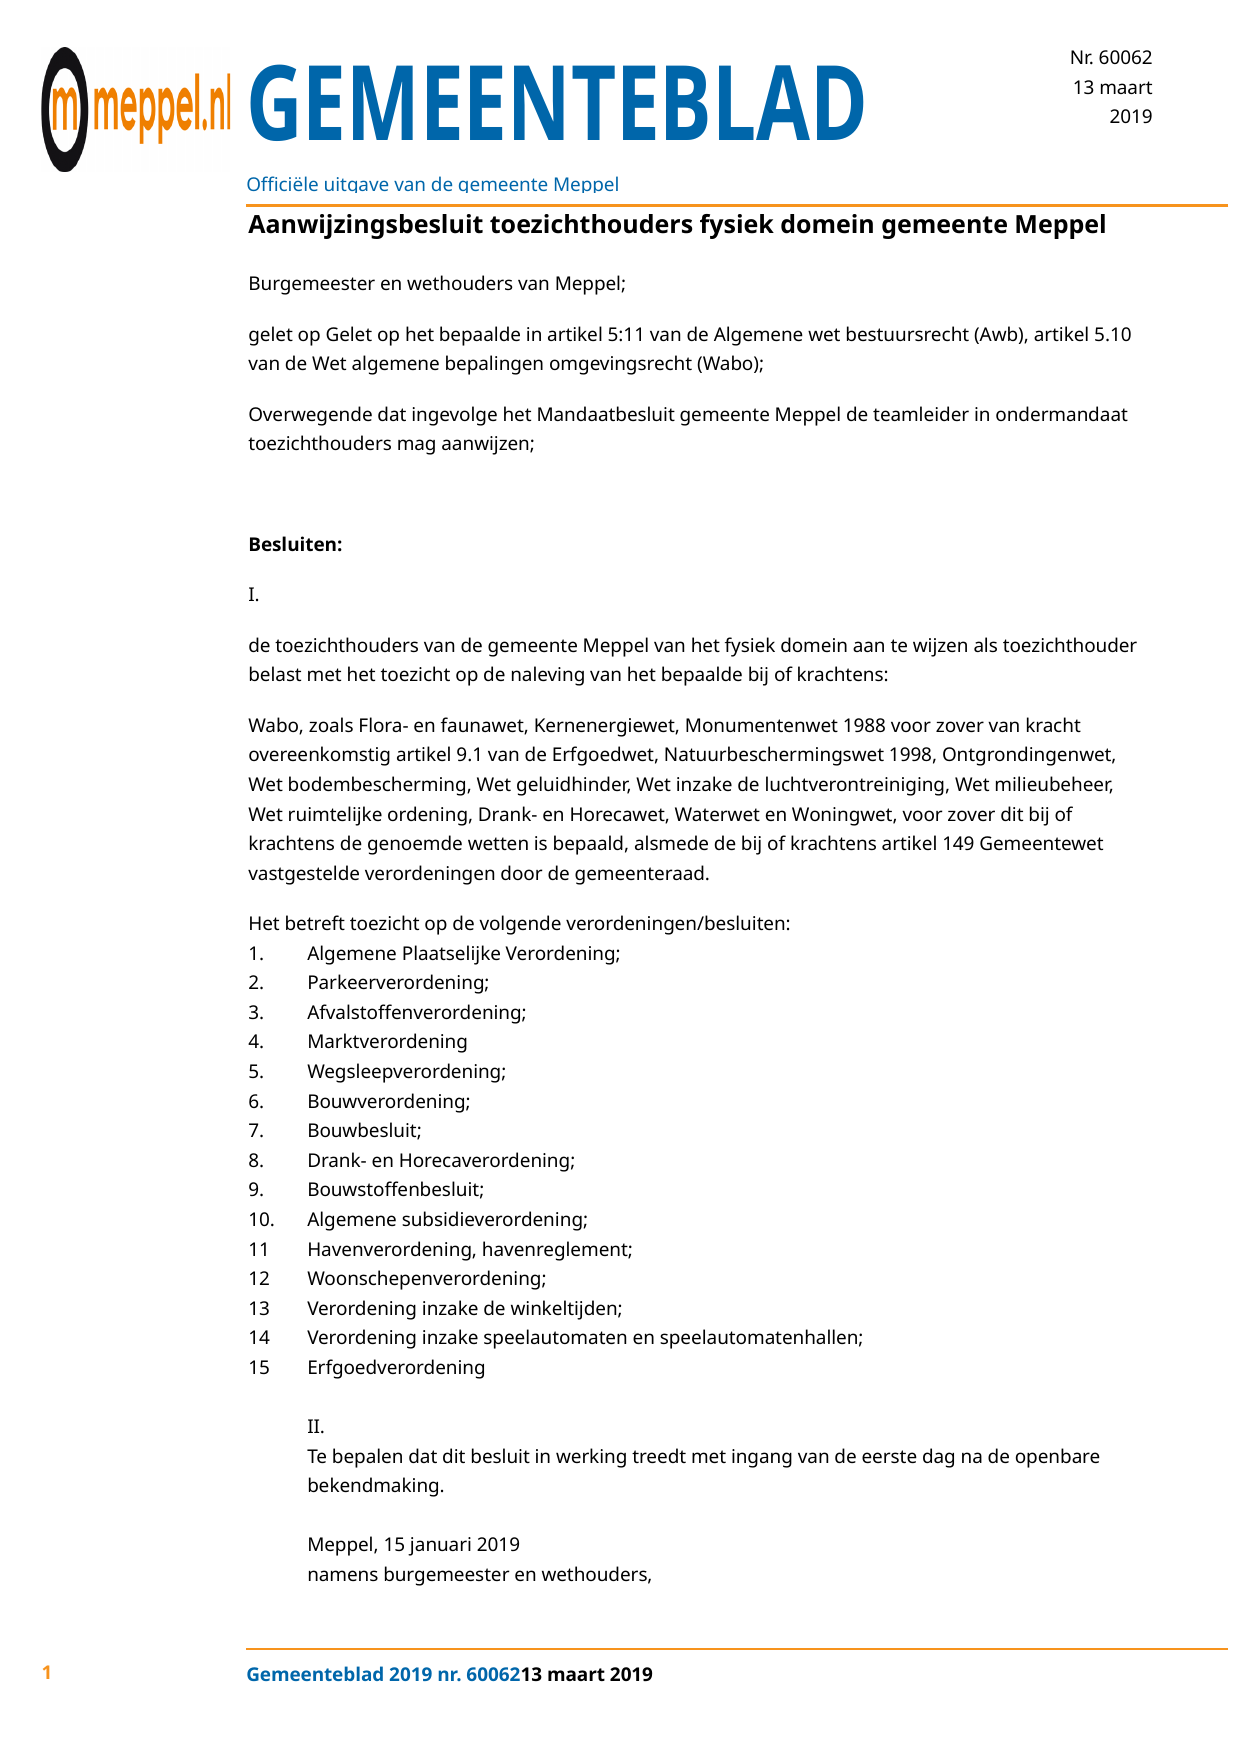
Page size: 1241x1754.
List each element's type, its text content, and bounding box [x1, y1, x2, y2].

text I. [248, 582, 1152, 607]
list namens burgemeester en wethouders, [248, 1561, 1152, 1587]
text de toezichthouders van de gemeente Meppel van het fysiek domein aan te wijzen als toezichthouder belast met het toezicht op de naleving van het bepaalde bij of krachtens: [248, 632, 1152, 687]
text Aanwijzingsbesluit toezichthouders fysiek domein gemeente Meppel [248, 207, 1152, 241]
text Besluiten: [248, 531, 1152, 557]
list Bouwverordening; [248, 1088, 1152, 1113]
list Te bepalen dat dit besluit in werking treedt met ingang van de eerste dag na de openbare bekendmaking. [248, 1443, 1152, 1498]
text Overwegende dat ingevolge het Mandaatbesluit gemeente Meppel de teamleider in ondermandaat toezichthouders mag aanwijzen; [248, 401, 1152, 456]
list Bouwbesluit; [248, 1117, 1152, 1143]
text Burgemeester en wethouders van Meppel; [248, 270, 1152, 296]
text gelet op Gelet op het bepaalde in artikel 5:11 van de Algemene wet bestuursrecht (Awb), artikel 5.10 van de Wet algemene bepalingen omgevingsrecht (Wabo); [248, 321, 1152, 376]
list Woonschepenverordening; [248, 1265, 1152, 1291]
list Algemene subsidieverordening; [248, 1206, 1152, 1232]
list Meppel, 15 januari 2019 [248, 1532, 1152, 1557]
list Parkeerverordening; [248, 969, 1152, 995]
picture [41, 47, 231, 172]
list Afvalstoffenverordening; [248, 999, 1152, 1025]
list Marktverordening [248, 1029, 1152, 1054]
list Havenverordening, havenreglement; [248, 1236, 1152, 1261]
text Wabo, zoals Flora- en faunawet, Kernenergiewet, Monumentenwet 1988 voor zover van kracht overeenkomstig artikel 9.1 van de Erfgoedwet, Natuurbeschermingswet 1998, Ontgrondingenwet, Wet bodembescherming, Wet geluidhinder, Wet inzake de luchtverontreiniging, Wet milieubeheer, Wet ruimtelijke ordening, Drank- en Horecawet, Waterwet en Woningwet, voor zover dit bij of krachtens de genoemde wetten is bepaald, alsmede de bij of krachtens artikel 149 Gemeentewet vastgestelde verordeningen door de gemeenteraad. [248, 712, 1152, 886]
list Bouwstoffenbesluit; [248, 1177, 1152, 1202]
list Drank- en Horecaverordening; [248, 1147, 1152, 1173]
list Algemene Plaatselijke Verordening; [248, 940, 1152, 966]
list II. [248, 1413, 1152, 1439]
list Verordening inzake speelautomaten en speelautomatenhallen; [248, 1324, 1152, 1350]
list Verordening inzake de winkeltijden; [248, 1295, 1152, 1321]
list Wegsleepverordening; [248, 1058, 1152, 1084]
list Erfgoedverordening [248, 1354, 1152, 1380]
text Het betreft toezicht op de volgende verordeningen/besluiten: [248, 910, 1152, 936]
